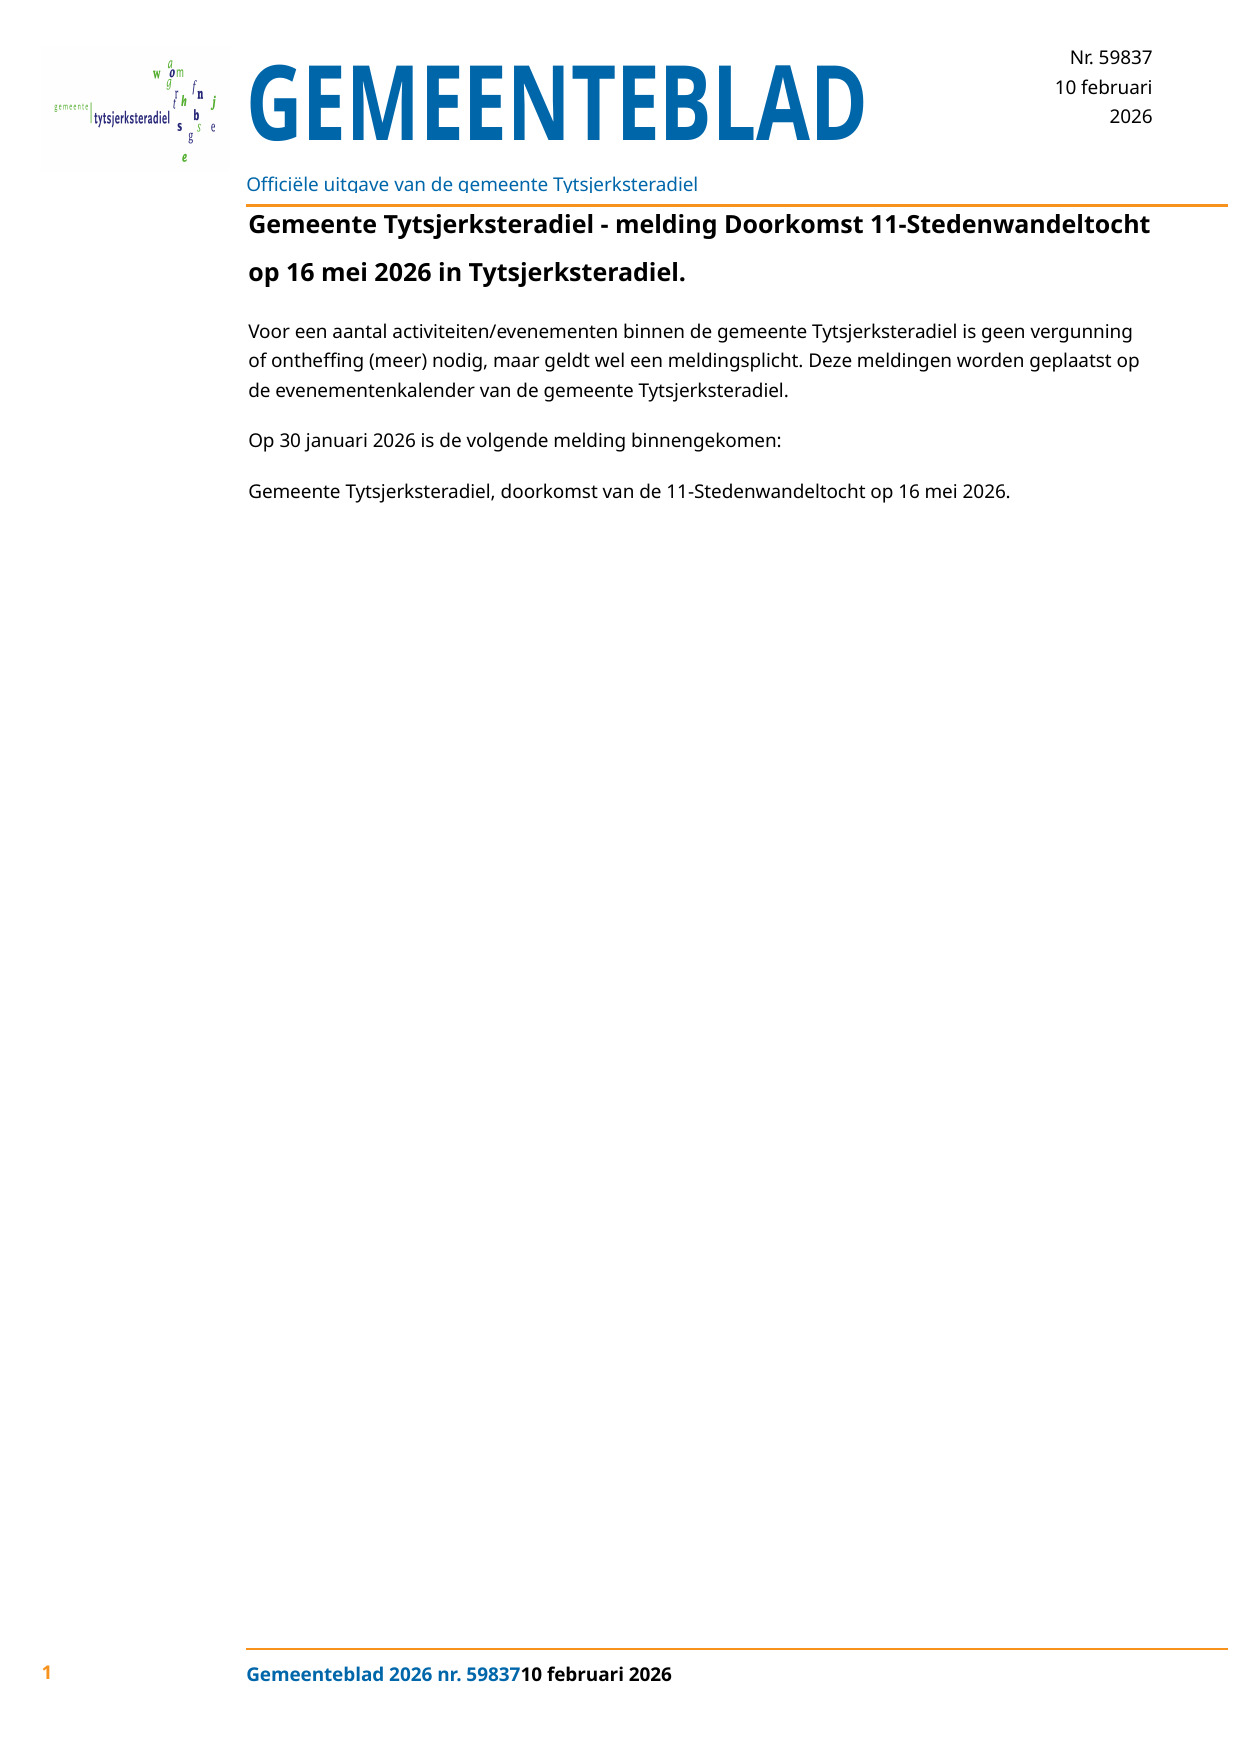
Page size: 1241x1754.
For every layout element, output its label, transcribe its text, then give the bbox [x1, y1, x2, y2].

picture [41, 47, 231, 172]
text Op 30 januari 2026 is de volgende melding binnengekomen: [248, 427, 1152, 453]
text Gemeente Tytsjerksteradiel, doorkomst van de 11-Stedenwandeltocht op 16 mei 2026. [248, 478, 1152, 504]
text Gemeente Tytsjerksteradiel - melding Doorkomst 11-Stedenwandeltocht op 16 mei 2026 in Tytsjerksteradiel. [248, 207, 1152, 288]
text Voor een aantal activiteiten/evenementen binnen de gemeente Tytsjerksteradiel is geen vergunning of ontheffing (meer) nodig, maar geldt wel een meldingsplicht. Deze meldingen worden geplaatst op de evenementenkalender van de gemeente Tytsjerksteradiel. [248, 318, 1152, 403]
